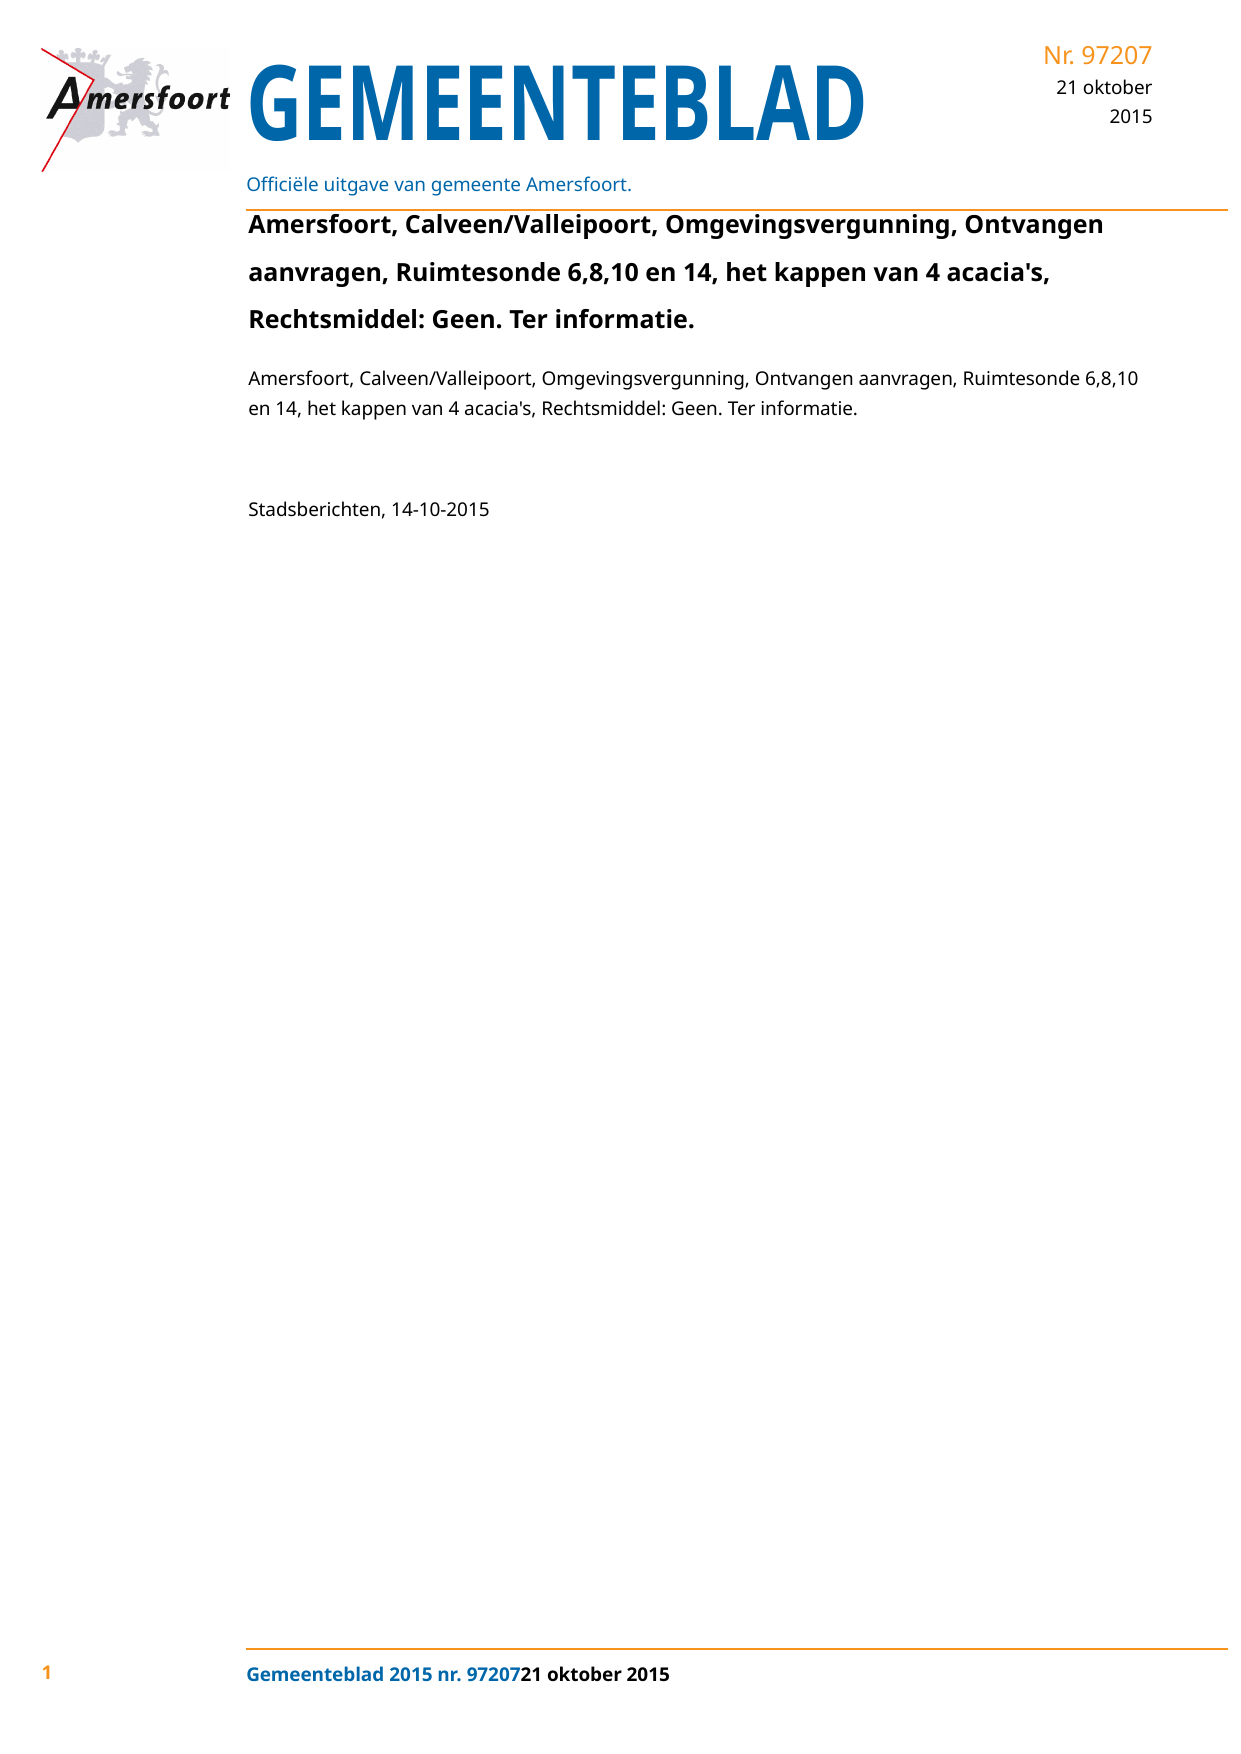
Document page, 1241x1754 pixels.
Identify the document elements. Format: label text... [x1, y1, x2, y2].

picture [41, 47, 231, 172]
text Amersfoort, Calveen/Valleipoort, Omgevingsvergunning, Ontvangen aanvragen, Ruimtesonde 6,8,10 en 14, het kappen van 4 acacia's, Rechtsmiddel: Geen. Ter informatie. [248, 366, 1152, 421]
text Stadsberichten, 14-10-2015 [248, 496, 1152, 522]
text Amersfoort, Calveen/Valleipoort, Omgevingsvergunning, Ontvangen aanvragen, Ruimtesonde 6,8,10 en 14, het kappen van 4 acacia's, Rechtsmiddel: Geen. Ter informatie. [248, 211, 1152, 336]
